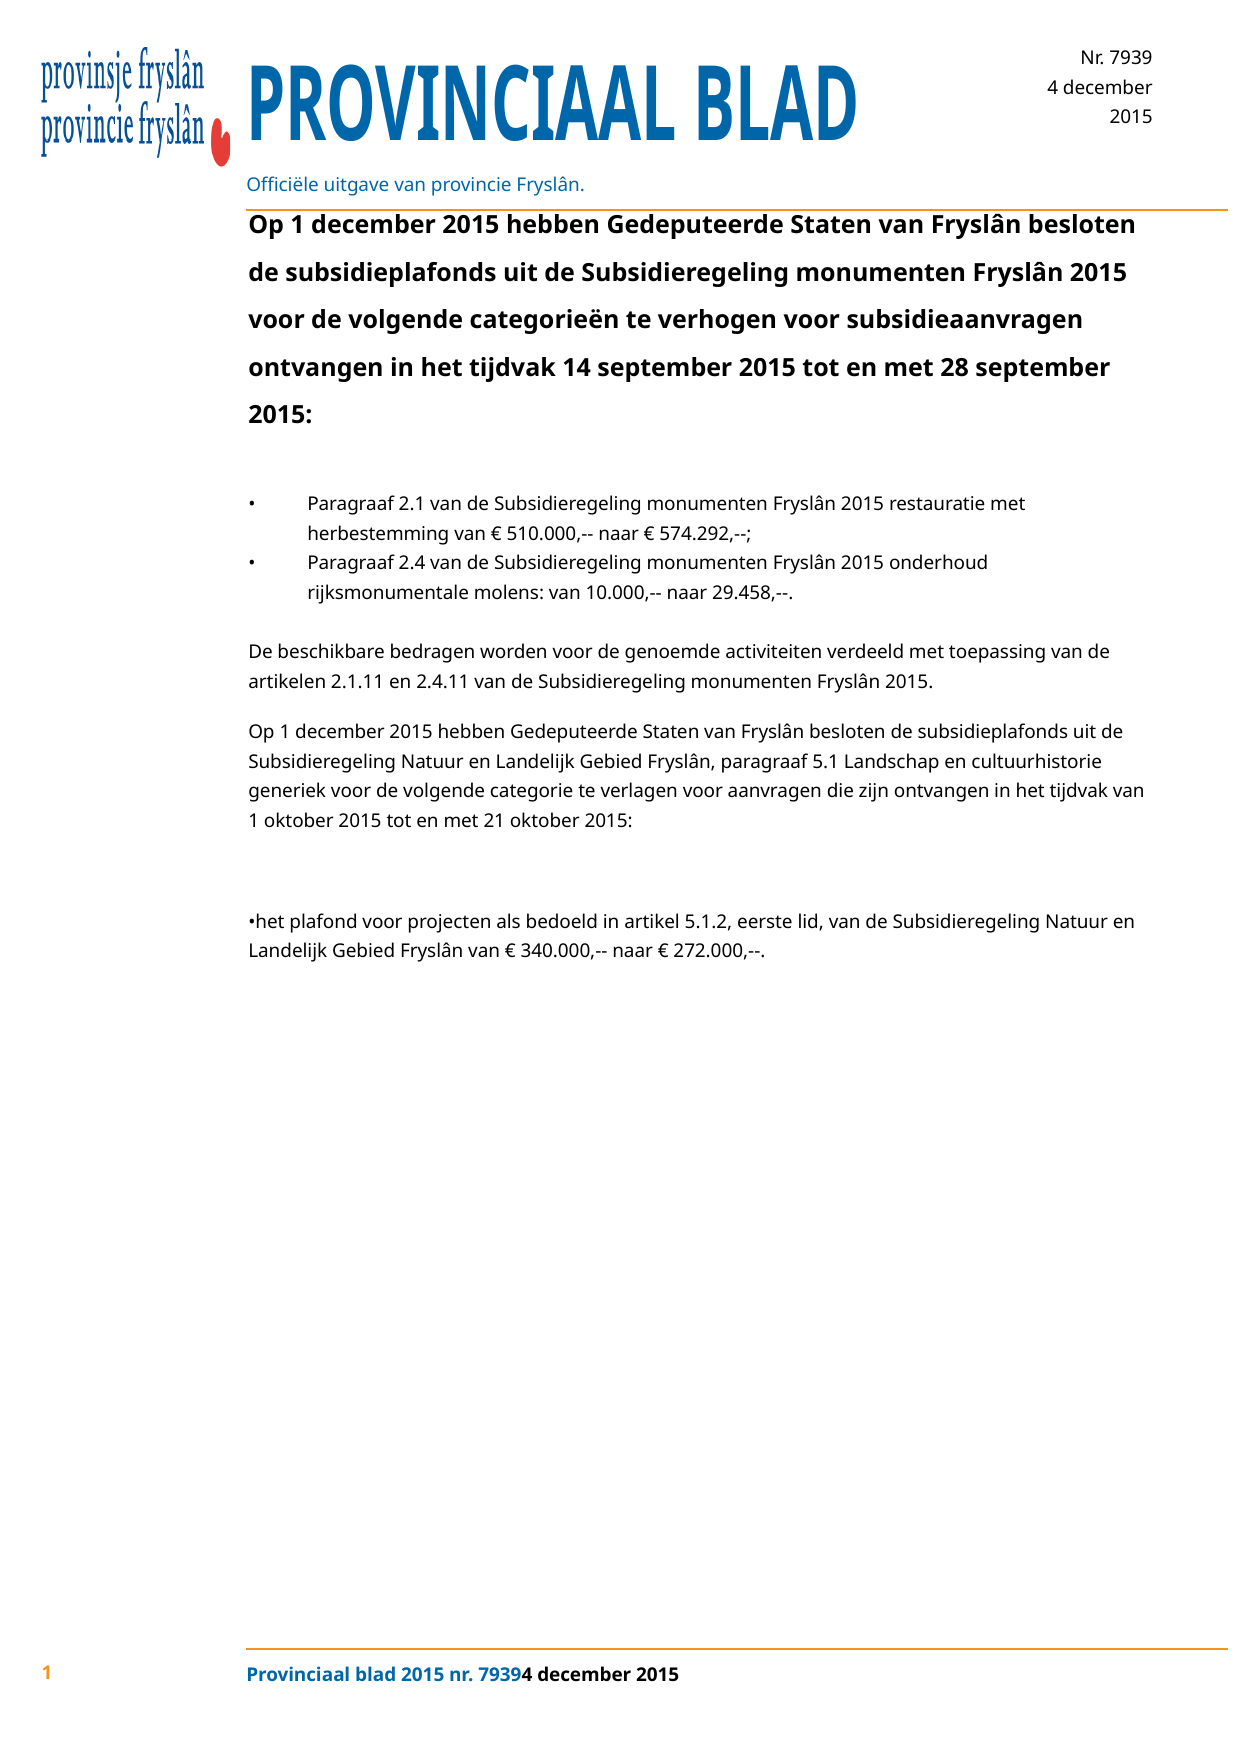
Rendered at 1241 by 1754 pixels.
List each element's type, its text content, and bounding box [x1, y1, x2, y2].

text Op 1 december 2015 hebben Gedeputeerde Staten van Fryslân besloten de subsidieplafonds uit de Subsidieregeling monumenten Fryslân 2015 voor de volgende categorieën te verhogen voor subsidieaanvragen ontvangen in het tijdvak 14 september 2015 tot en met 28 september 2015: [248, 211, 1152, 431]
list Paragraaf 2.4 van de Subsidieregeling monumenten Fryslân 2015 onderhoud rijksmonumentale molens: van 10.000,-- naar 29.458,--. [248, 549, 1152, 605]
picture [41, 47, 231, 172]
text •het plafond voor projecten als bedoeld in artikel 5.1.2, eerste lid, van de Subsidieregeling Natuur en Landelijk Gebied Fryslân van € 340.000,-- naar € 272.000,--. [248, 908, 1152, 963]
text Op 1 december 2015 hebben Gedeputeerde Staten van Fryslân besloten de subsidieplafonds uit de Subsidieregeling Natuur en Landelijk Gebied Fryslân, paragraaf 5.1 Landschap en cultuurhistorie generiek voor de volgende categorie te verlagen voor aanvragen die zijn ontvangen in het tijdvak van 1 oktober 2015 tot en met 21 oktober 2015: [248, 718, 1152, 833]
list Paragraaf 2.1 van de Subsidieregeling monumenten Fryslân 2015 restauratie met herbestemming van € 510.000,-- naar € 574.292,--; [248, 490, 1152, 546]
text De beschikbare bedragen worden voor de genoemde activiteiten verdeeld met toepassing van de artikelen 2.1.11 en 2.4.11 van de Subsidieregeling monumenten Fryslân 2015. [248, 638, 1152, 693]
